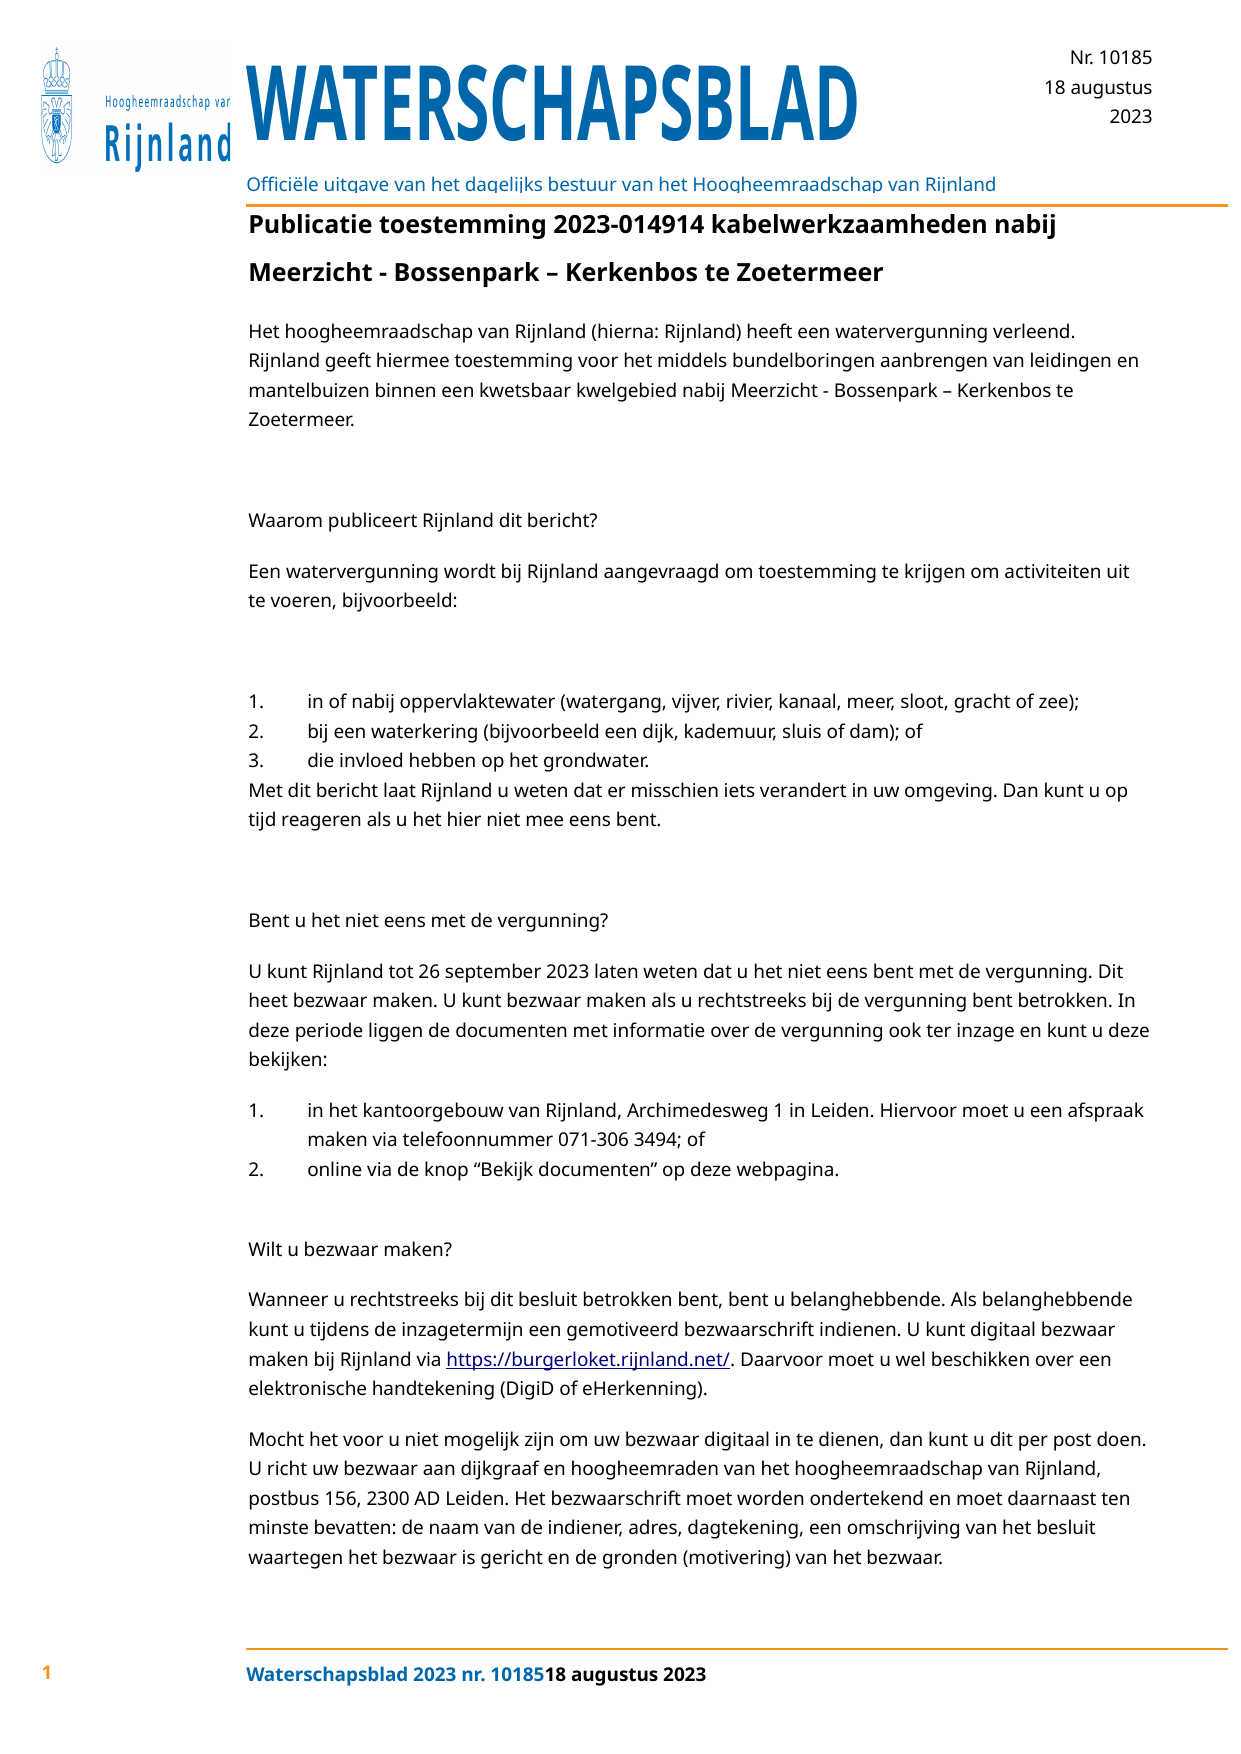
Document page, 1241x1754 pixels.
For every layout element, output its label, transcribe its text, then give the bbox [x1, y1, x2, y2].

text Wilt u bezwaar maken? [248, 1236, 1152, 1262]
text Mocht het voor u niet mogelijk zijn om uw bezwaar digitaal in te dienen, dan kunt u dit per post doen. U richt uw bezwaar aan dijkgraaf en hoogheemraden van het hoogheemraadschap van Rijnland, postbus 156, 2300 AD Leiden. Het bezwaarschrift moet worden ondertekend en moet daarnaast ten minste bevatten: de naam van de indiener, adres, dagtekening, een omschrijving van het besluit waartegen het bezwaar is gericht en de gronden (motivering) van het bezwaar. [248, 1426, 1152, 1570]
list in of nabij oppervlaktewater (watergang, vijver, rivier, kanaal, meer, sloot, gracht of zee); [248, 688, 1152, 714]
list in het kantoorgebouw van Rijnland, Archimedesweg 1 in Leiden. Hiervoor moet u een afspraak maken via telefoonnummer 071-306 3494; of [248, 1097, 1152, 1152]
text Bent u het niet eens met de vergunning? [248, 907, 1152, 933]
list die invloed hebben op het grondwater. [248, 747, 1152, 773]
text U kunt Rijnland tot 26 september 2023 laten weten dat u het niet eens bent met de vergunning. Dit heet bezwaar maken. U kunt bezwaar maken als u rechtstreeks bij de vergunning bent betrokken. In deze periode liggen de documenten met informatie over de vergunning ook ter inzage en kunt u deze bekijken: [248, 958, 1152, 1072]
text Een watervergunning wordt bij Rijnland aangevraagd om toestemming te krijgen om activiteiten uit te voeren, bijvoorbeeld: [248, 558, 1152, 613]
picture [41, 47, 231, 172]
text Waarom publiceert Rijnland dit bericht? [248, 507, 1152, 533]
text Met dit bericht laat Rijnland u weten dat er misschien iets verandert in uw omgeving. Dan kunt u op tijd reageren als u het hier niet mee eens bent. [248, 777, 1152, 832]
list online via de knop “Bekijk documenten” op deze webpagina. [248, 1156, 1152, 1182]
text Wanneer u rechtstreeks bij dit besluit betrokken bent, bent u belanghebbende. Als belanghebbende kunt u tijdens de inzagetermijn een gemotiveerd bezwaarschrift indienen. U kunt digitaal bezwaar maken bij Rijnland via https://burgerloket.rijnland.net/. Daarvoor moet u wel beschikken over een elektronische handtekening (DigiD of eHerkenning). [248, 1287, 1152, 1401]
text Het hoogheemraadschap van Rijnland (hierna: Rijnland) heeft een watervergunning verleend. Rijnland geeft hiermee toestemming voor het middels bundelboringen aanbrengen van leidingen en mantelbuizen binnen een kwetsbaar kwelgebied nabij Meerzicht - Bossenpark – Kerkenbos te Zoetermeer. [248, 318, 1152, 432]
text Publicatie toestemming 2023-014914 kabelwerkzaamheden nabij Meerzicht - Bossenpark – Kerkenbos te Zoetermeer [248, 207, 1152, 288]
list bij een waterkering (bijvoorbeeld een dijk, kademuur, sluis of dam); of [248, 718, 1152, 744]
